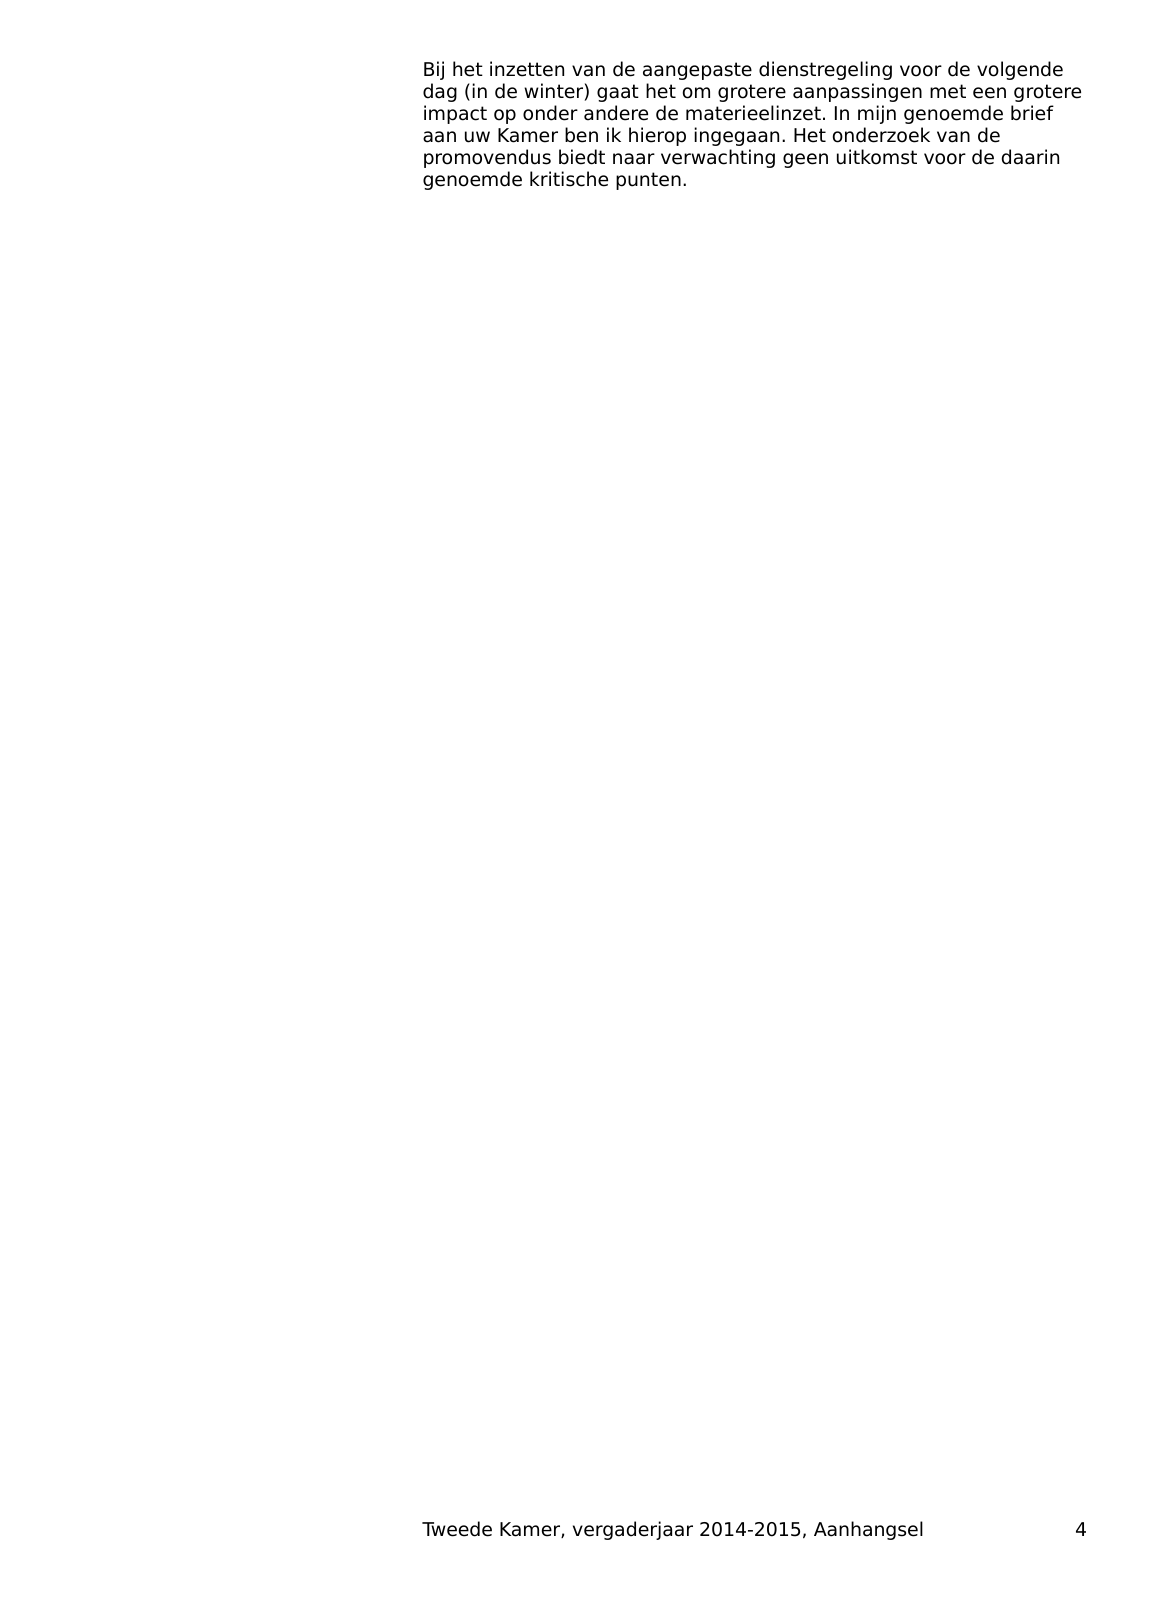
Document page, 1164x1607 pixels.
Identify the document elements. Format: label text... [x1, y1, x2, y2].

text Bij het inzetten van de aangepaste dienstregeling voor de volgende dag (in de winter) gaat het om grotere aanpassingen met een grotere impact op onder andere de materieelinzet. In mijn genoemde brief aan uw Kamer ben ik hierop ingegaan. Het onderzoek van de promovendus biedt naar verwachting geen uitkomst voor de daarin genoemde kritische punten. [422, 59, 1087, 191]
